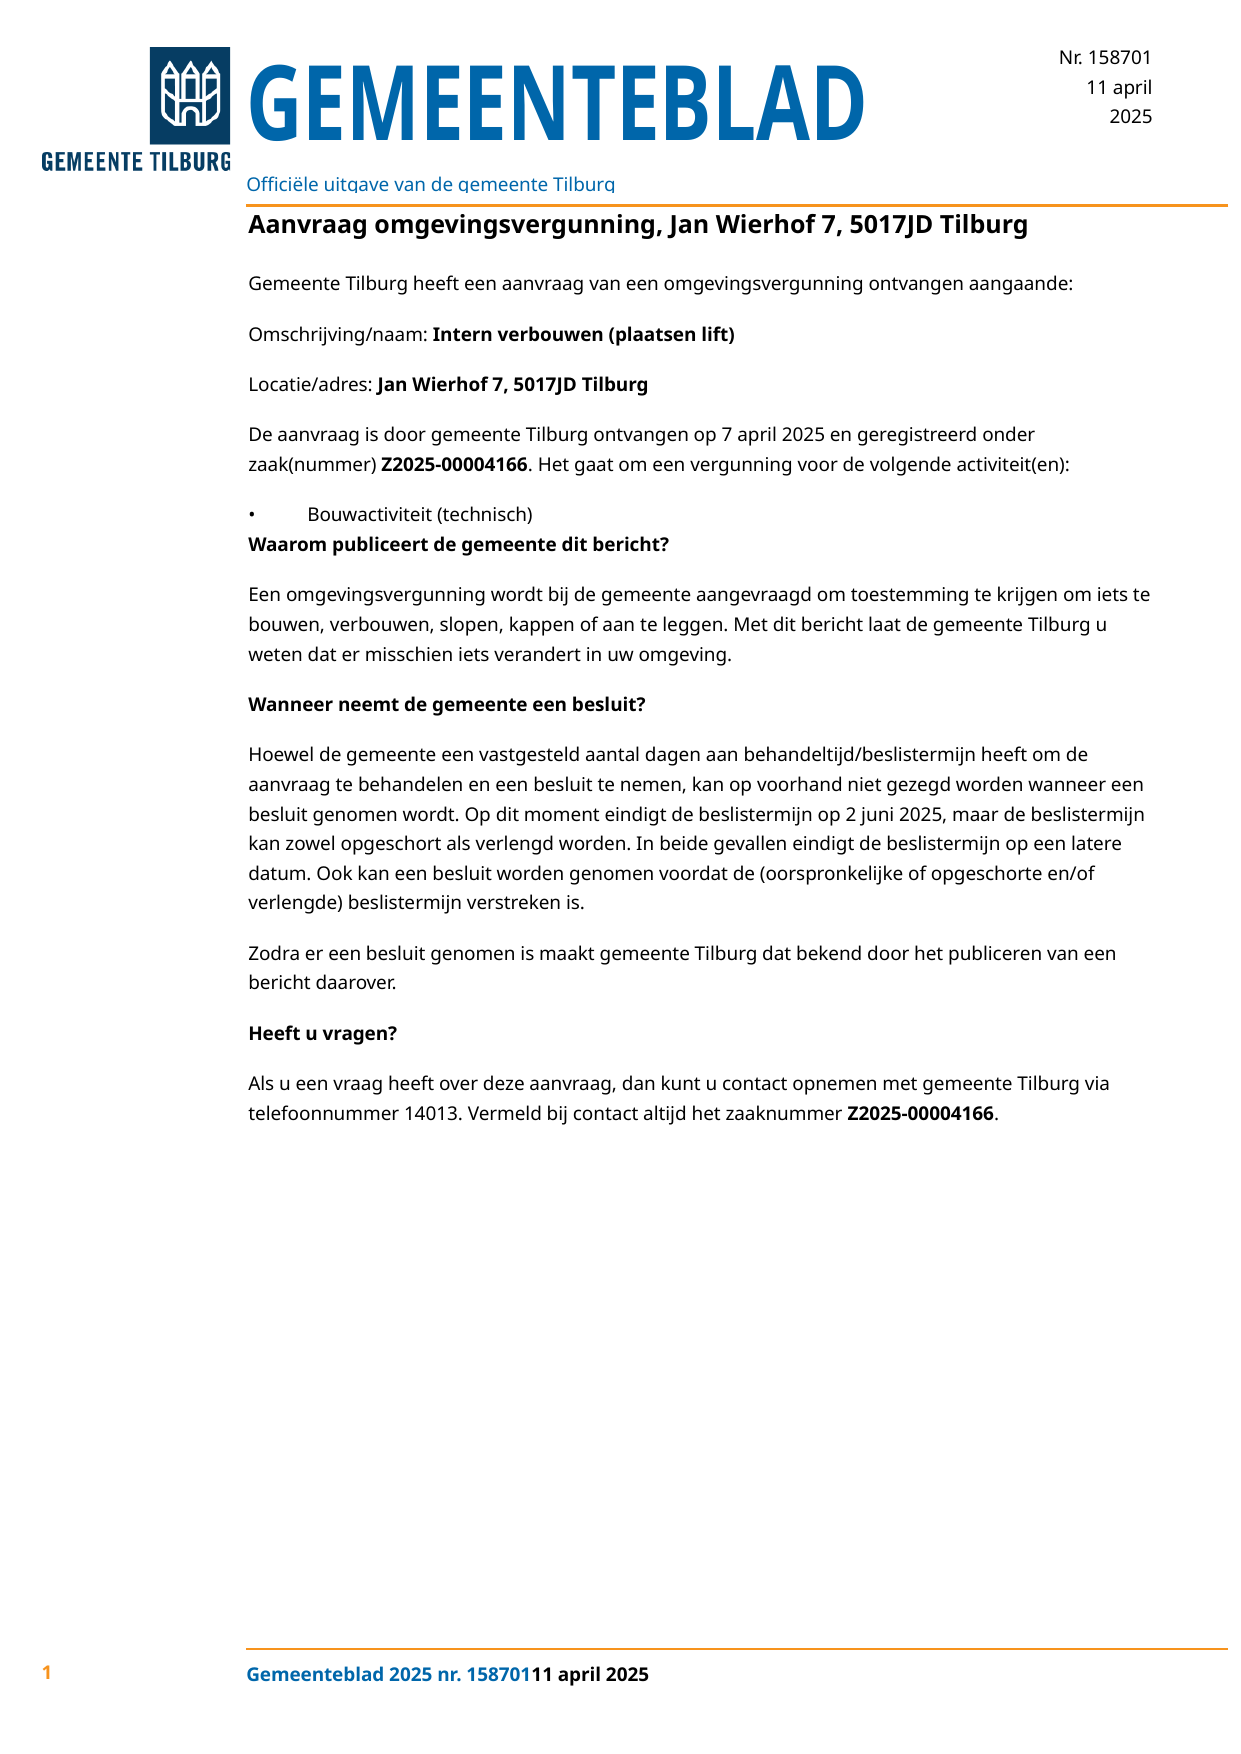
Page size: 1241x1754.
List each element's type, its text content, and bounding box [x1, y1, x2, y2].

text De aanvraag is door gemeente Tilburg ontvangen op 7 april 2025 en geregistreerd onder zaak(nummer) Z2025-00004166. Het gaat om een vergunning voor de volgende activiteit(en): [248, 422, 1152, 477]
text Waarom publiceert de gemeente dit bericht? [248, 531, 1152, 557]
text Hoewel de gemeente een vastgesteld aantal dagen aan behandeltijd/beslistermijn heeft om de aanvraag te behandelen en een besluit te nemen, kan op voorhand niet gezegd worden wanneer een besluit genomen wordt. Op dit moment eindigt de beslistermijn op 2 juni 2025, maar de beslistermijn kan zowel opgeschort als verlengd worden. In beide gevallen eindigt de beslistermijn op een latere datum. Ook kan een besluit worden genomen voordat de (oorspronkelijke of opgeschorte en/of verlengde) beslistermijn verstreken is. [248, 742, 1152, 915]
text Wanneer neemt de gemeente een besluit? [248, 691, 1152, 717]
text Aanvraag omgevingsvergunning, Jan Wierhof 7, 5017JD Tilburg [248, 207, 1152, 241]
text Als u een vraag heeft over deze aanvraag, dan kunt u contact opnemen met gemeente Tilburg via telefoonnummer 14013. Vermeld bij contact altijd het zaaknummer Z2025-00004166. [248, 1070, 1152, 1126]
text Omschrijving/naam: Intern verbouwen (plaatsen lift) [248, 321, 1152, 346]
text Heeft u vragen? [248, 1020, 1152, 1046]
text Een omgevingsvergunning wordt bij de gemeente aangevraagd om toestemming te krijgen om iets te bouwen, verbouwen, slopen, kappen of aan te leggen. Met dit bericht laat de gemeente Tilburg u weten dat er misschien iets verandert in uw omgeving. [248, 582, 1152, 666]
picture [41, 47, 231, 172]
text Locatie/adres: Jan Wierhof 7, 5017JD Tilburg [248, 371, 1152, 397]
text Gemeente Tilburg heeft een aanvraag van een omgevingsvergunning ontvangen aangaande: [248, 270, 1152, 296]
text Zodra er een besluit genomen is maakt gemeente Tilburg dat bekend door het publiceren van een bericht daarover. [248, 940, 1152, 995]
list Bouwactiviteit (technisch) [248, 502, 1152, 527]
